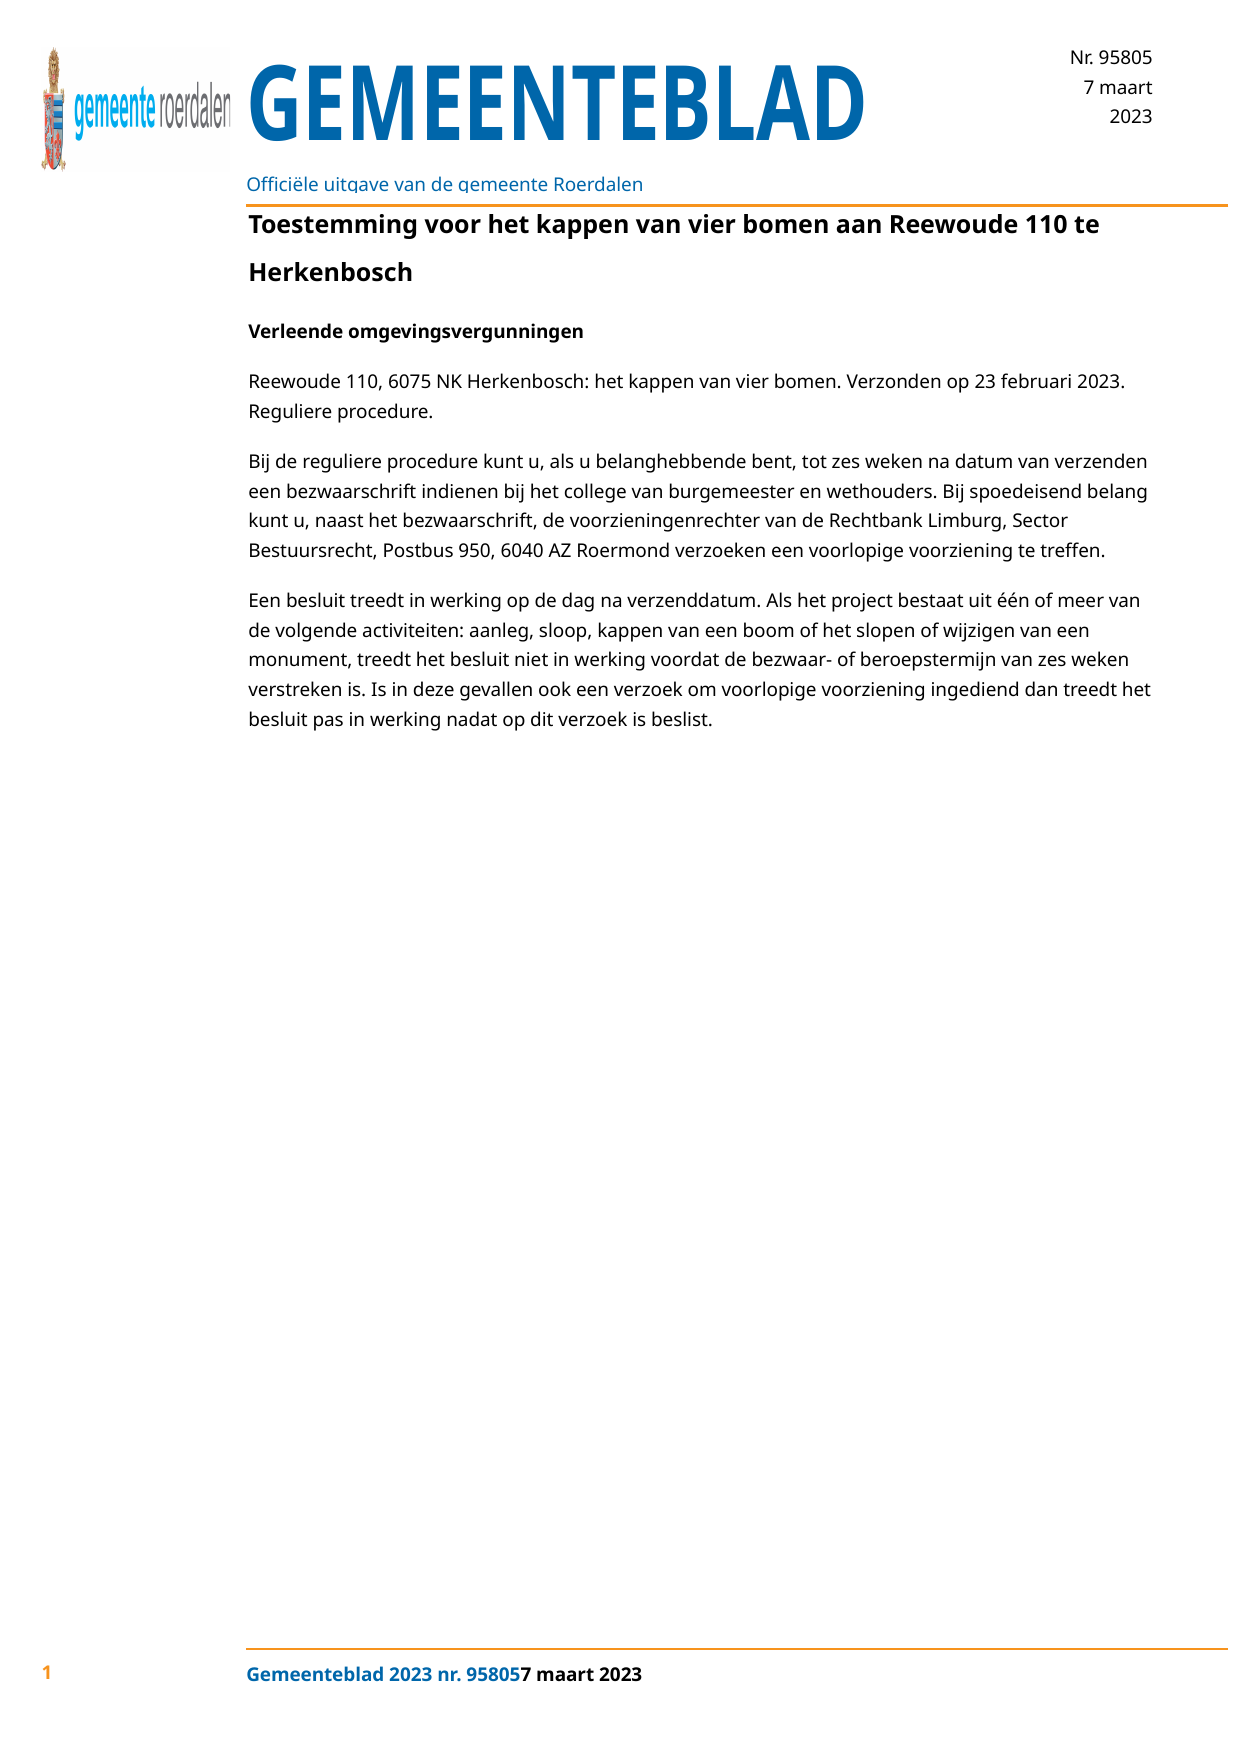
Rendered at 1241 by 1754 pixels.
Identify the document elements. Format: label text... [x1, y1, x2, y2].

text Bij de reguliere procedure kunt u, als u belanghebbende bent, tot zes weken na datum van verzenden een bezwaarschrift indienen bij het college van burgemeester en wethouders. Bij spoedeisend belang kunt u, naast het bezwaarschrift, de voorzieningenrechter van de Rechtbank Limburg, Sector Bestuursrecht, Postbus 950, 6040 AZ Roermond verzoeken een voorlopige voorziening te treffen. [248, 448, 1152, 563]
text Reewoude 110, 6075 NK Herkenbosch: het kappen van vier bomen. Verzonden op 23 februari 2023. Reguliere procedure. [248, 368, 1152, 424]
text Verleende omgevingsvergunningen [248, 318, 1152, 344]
text Een besluit treedt in werking op de dag na verzenddatum. Als het project bestaat uit één of meer van de volgende activiteiten: aanleg, sloop, kappen van een boom of het slopen of wijzigen van een monument, treedt het besluit niet in werking voordat de bezwaar- of beroepstermijn van zes weken verstreken is. Is in deze gevallen ook een verzoek om voorlopige voorziening ingediend dan treedt het besluit pas in werking nadat op dit verzoek is beslist. [248, 587, 1152, 732]
text Toestemming voor het kappen van vier bomen aan Reewoude 110 te Herkenbosch [248, 207, 1152, 288]
picture [41, 47, 231, 172]
